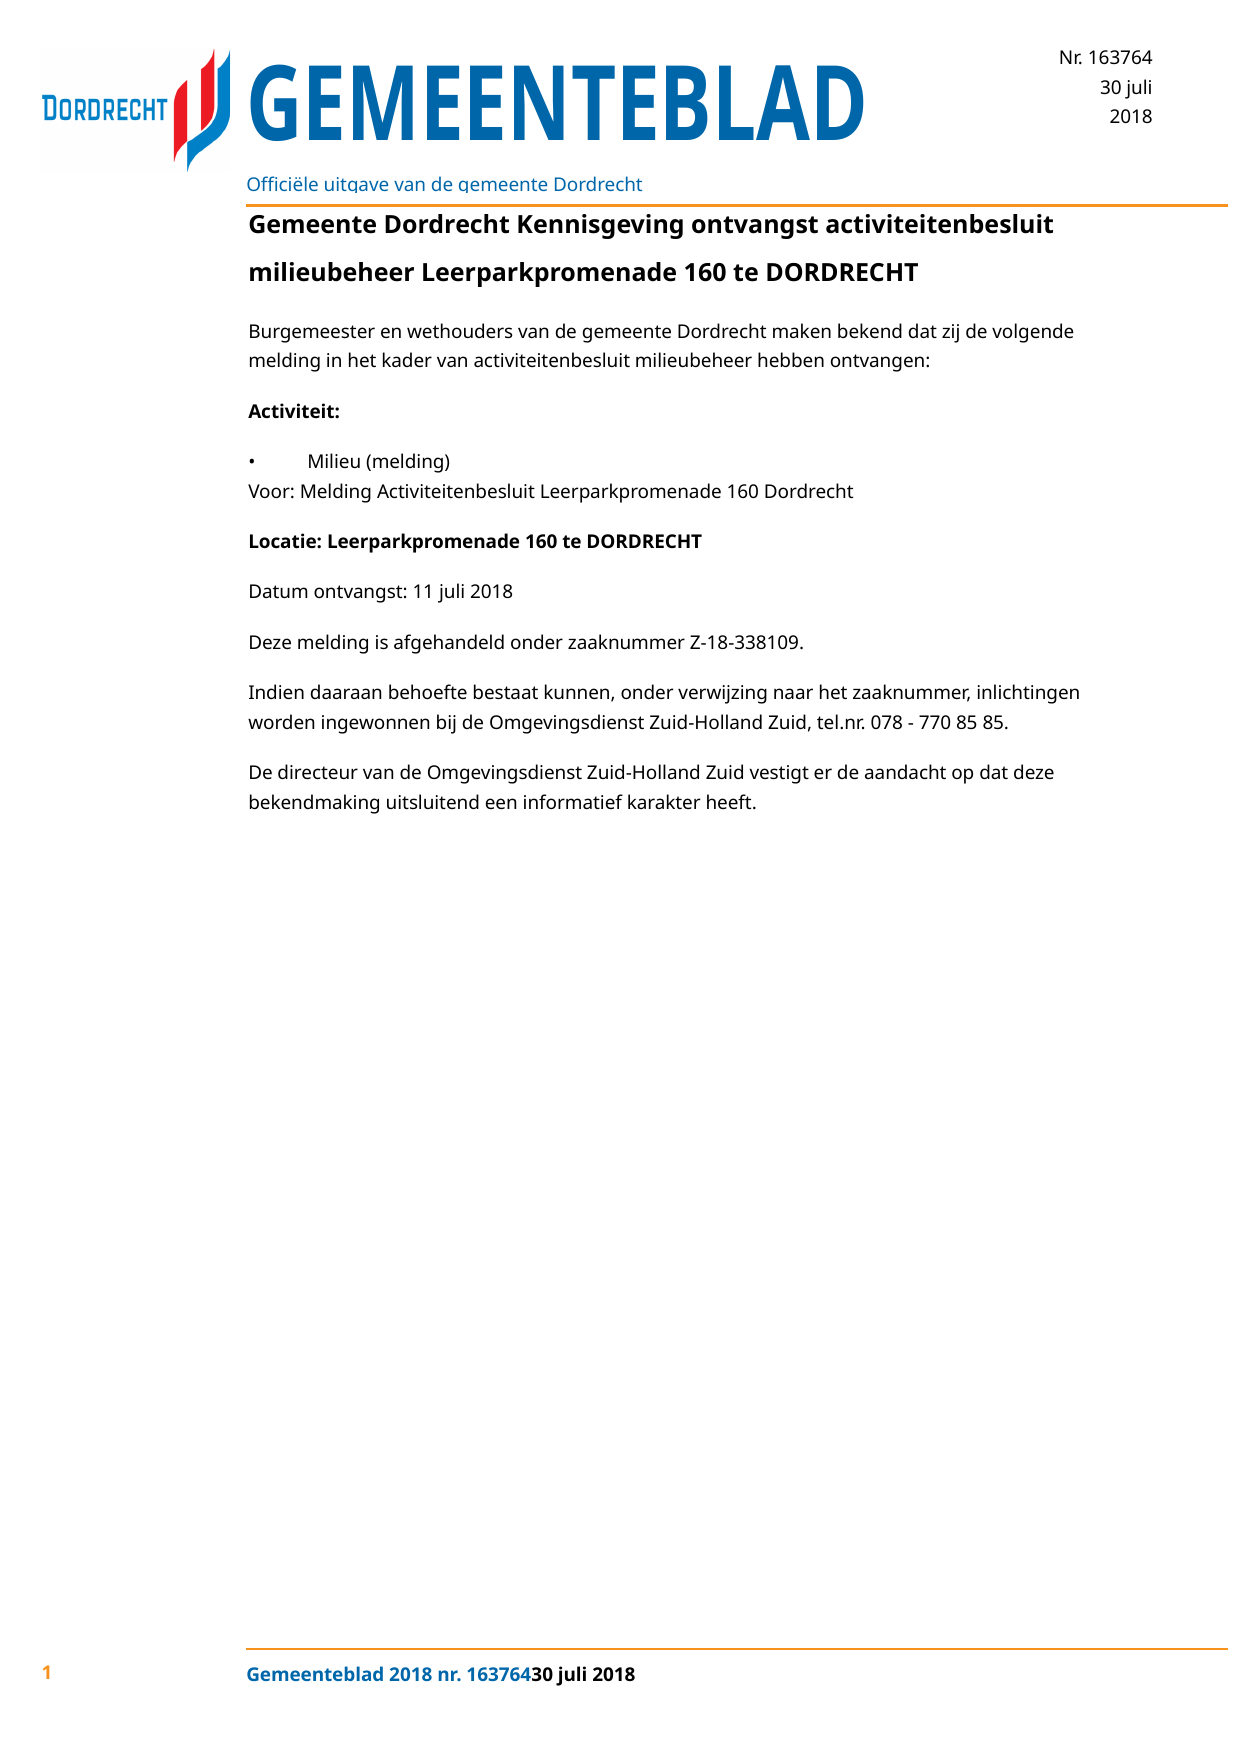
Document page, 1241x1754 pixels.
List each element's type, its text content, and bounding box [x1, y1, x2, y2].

text Voor: Melding Activiteitenbesluit Leerparkpromenade 160 Dordrecht [248, 478, 1152, 504]
list Milieu (melding) [248, 448, 1152, 474]
text Activiteit: [248, 398, 1152, 424]
text Gemeente Dordrecht Kennisgeving ontvangst activiteitenbesluit milieubeheer Leerparkpromenade 160 te DORDRECHT [248, 207, 1152, 288]
text Datum ontvangst: 11 juli 2018 [248, 579, 1152, 604]
text De directeur van de Omgevingsdienst Zuid-Holland Zuid vestigt er de aandacht op dat deze bekendmaking uitsluitend een informatief karakter heeft. [248, 759, 1152, 815]
text Indien daaraan behoefte bestaat kunnen, onder verwijzing naar het zaaknummer, inlichtingen worden ingewonnen bij de Omgevingsdienst Zuid-Holland Zuid, tel.nr. 078 - 770 85 85. [248, 679, 1152, 735]
text Deze melding is afgehandeld onder zaaknummer Z-18-338109. [248, 629, 1152, 655]
text Locatie: Leerparkpromenade 160 te DORDRECHT [248, 528, 1152, 554]
text Burgemeester en wethouders van de gemeente Dordrecht maken bekend dat zij de volgende melding in het kader van activiteitenbesluit milieubeheer hebben ontvangen: [248, 318, 1152, 373]
picture [41, 47, 231, 172]
